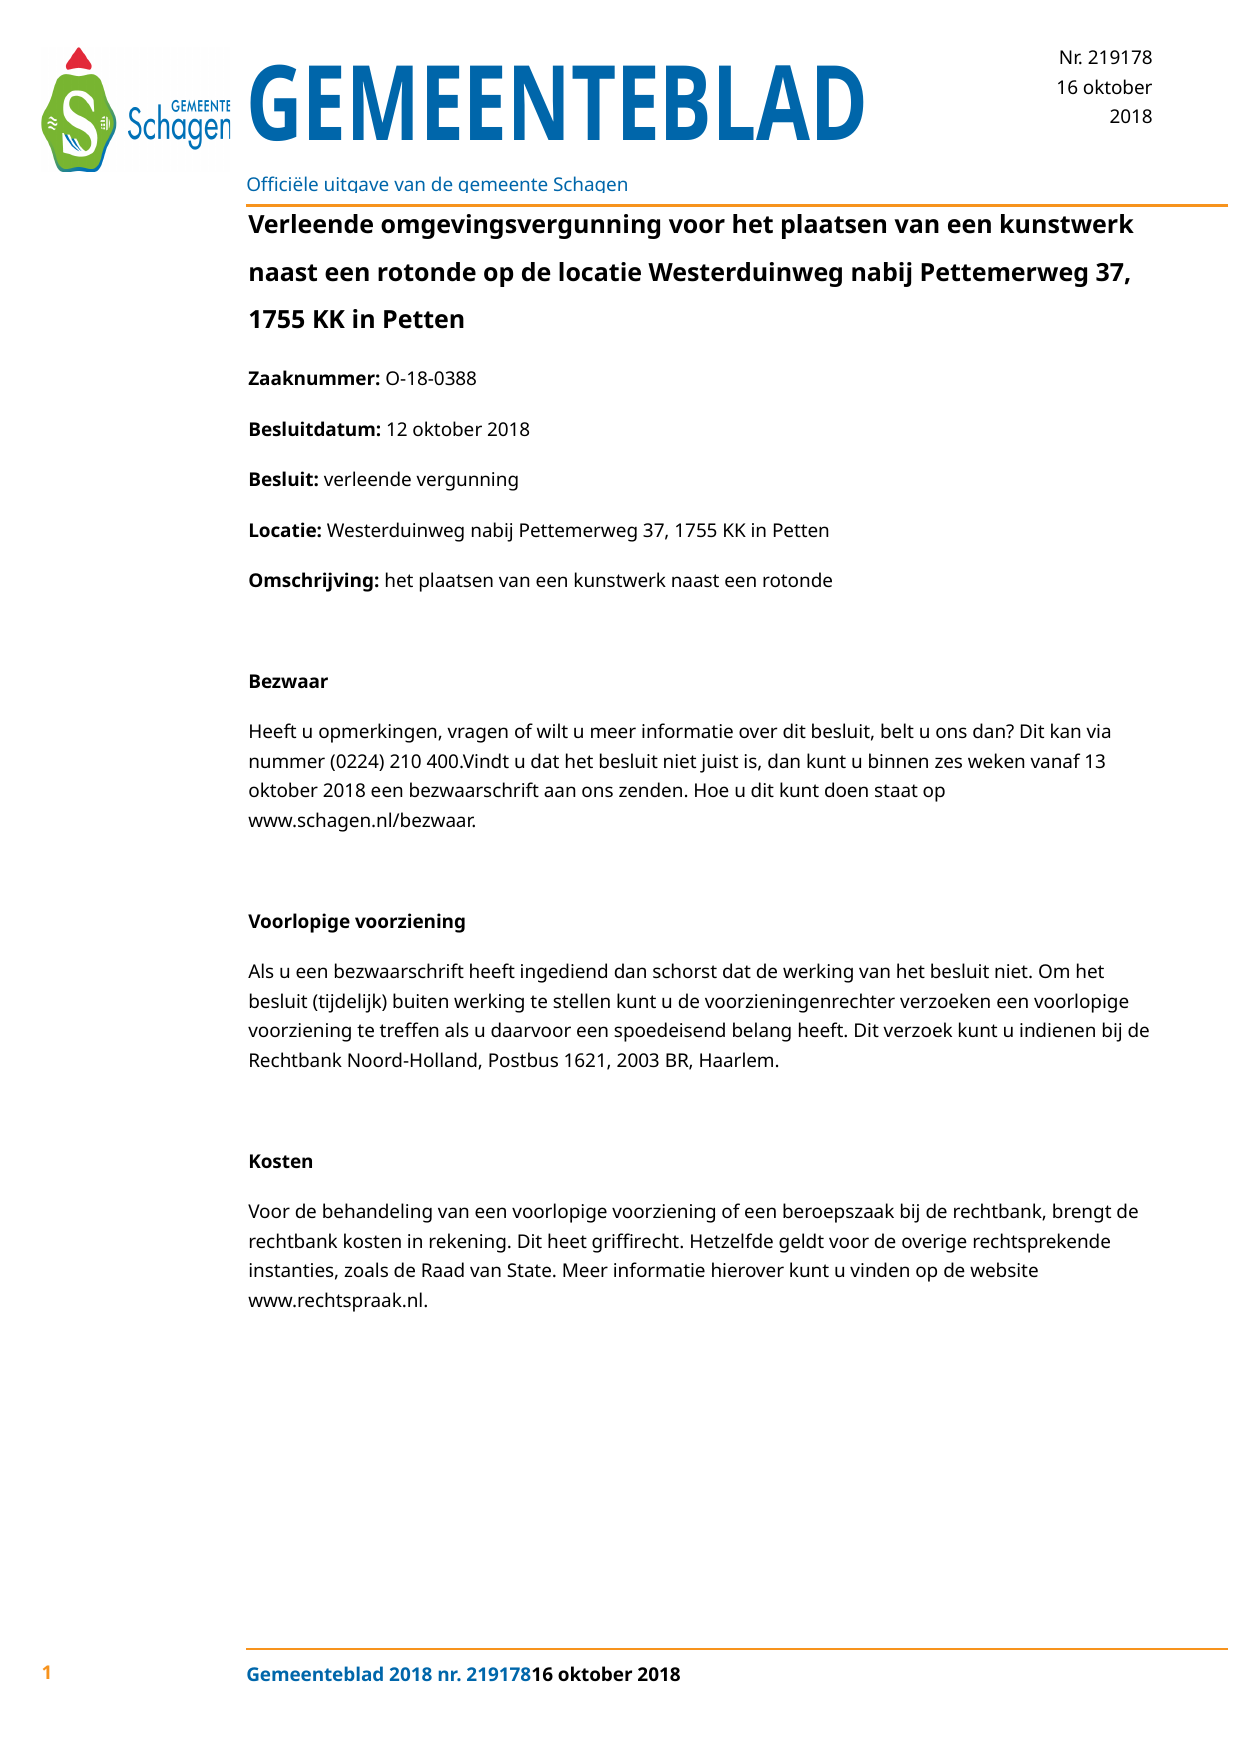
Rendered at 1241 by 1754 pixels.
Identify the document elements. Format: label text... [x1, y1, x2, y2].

text Zaaknummer: O-18-0388 [248, 366, 1152, 391]
text Kosten [248, 1148, 1152, 1174]
text Heeft u opmerkingen, vragen of wilt u meer informatie over dit besluit, belt u ons dan? Dit kan via nummer (0224) 210 400.Vindt u dat het besluit niet juist is, dan kunt u binnen zes weken vanaf 13 oktober 2018 een bezwaarschrift aan ons zenden. Hoe u dit kunt doen staat op www.schagen.nl/bezwaar. [248, 718, 1152, 833]
picture [41, 47, 231, 172]
text Voor de behandeling van een voorlopige voorziening of een beroepszaak bij de rechtbank, brengt de rechtbank kosten in rekening. Dit heet griffirecht. Hetzelfde geldt voor de overige rechtsprekende instanties, zoals de Raad van State. Meer informatie hierover kunt u vinden op de website www.rechtspraak.nl. [248, 1198, 1152, 1313]
text Besluit: verleende vergunning [248, 466, 1152, 492]
text Voorlopige voorziening [248, 908, 1152, 934]
text Omschrijving: het plaatsen van een kunstwerk naast een rotonde [248, 567, 1152, 593]
text Bezwaar [248, 668, 1152, 694]
text Verleende omgevingsvergunning voor het plaatsen van een kunstwerk naast een rotonde op de locatie Westerduinweg nabij Pettemerweg 37, 1755 KK in Petten [248, 207, 1152, 336]
text Als u een bezwaarschrift heeft ingediend dan schorst dat de werking van het besluit niet. Om het besluit (tijdelijk) buiten werking te stellen kunt u de voorzieningenrechter verzoeken een voorlopige voorziening te treffen als u daarvoor een spoedeisend belang heeft. Dit verzoek kunt u indienen bij de Rechtbank Noord-Holland, Postbus 1621, 2003 BR, Haarlem. [248, 958, 1152, 1073]
text Besluitdatum: 12 oktober 2018 [248, 416, 1152, 442]
text Locatie: Westerduinweg nabij Pettemerweg 37, 1755 KK in Petten [248, 517, 1152, 542]
